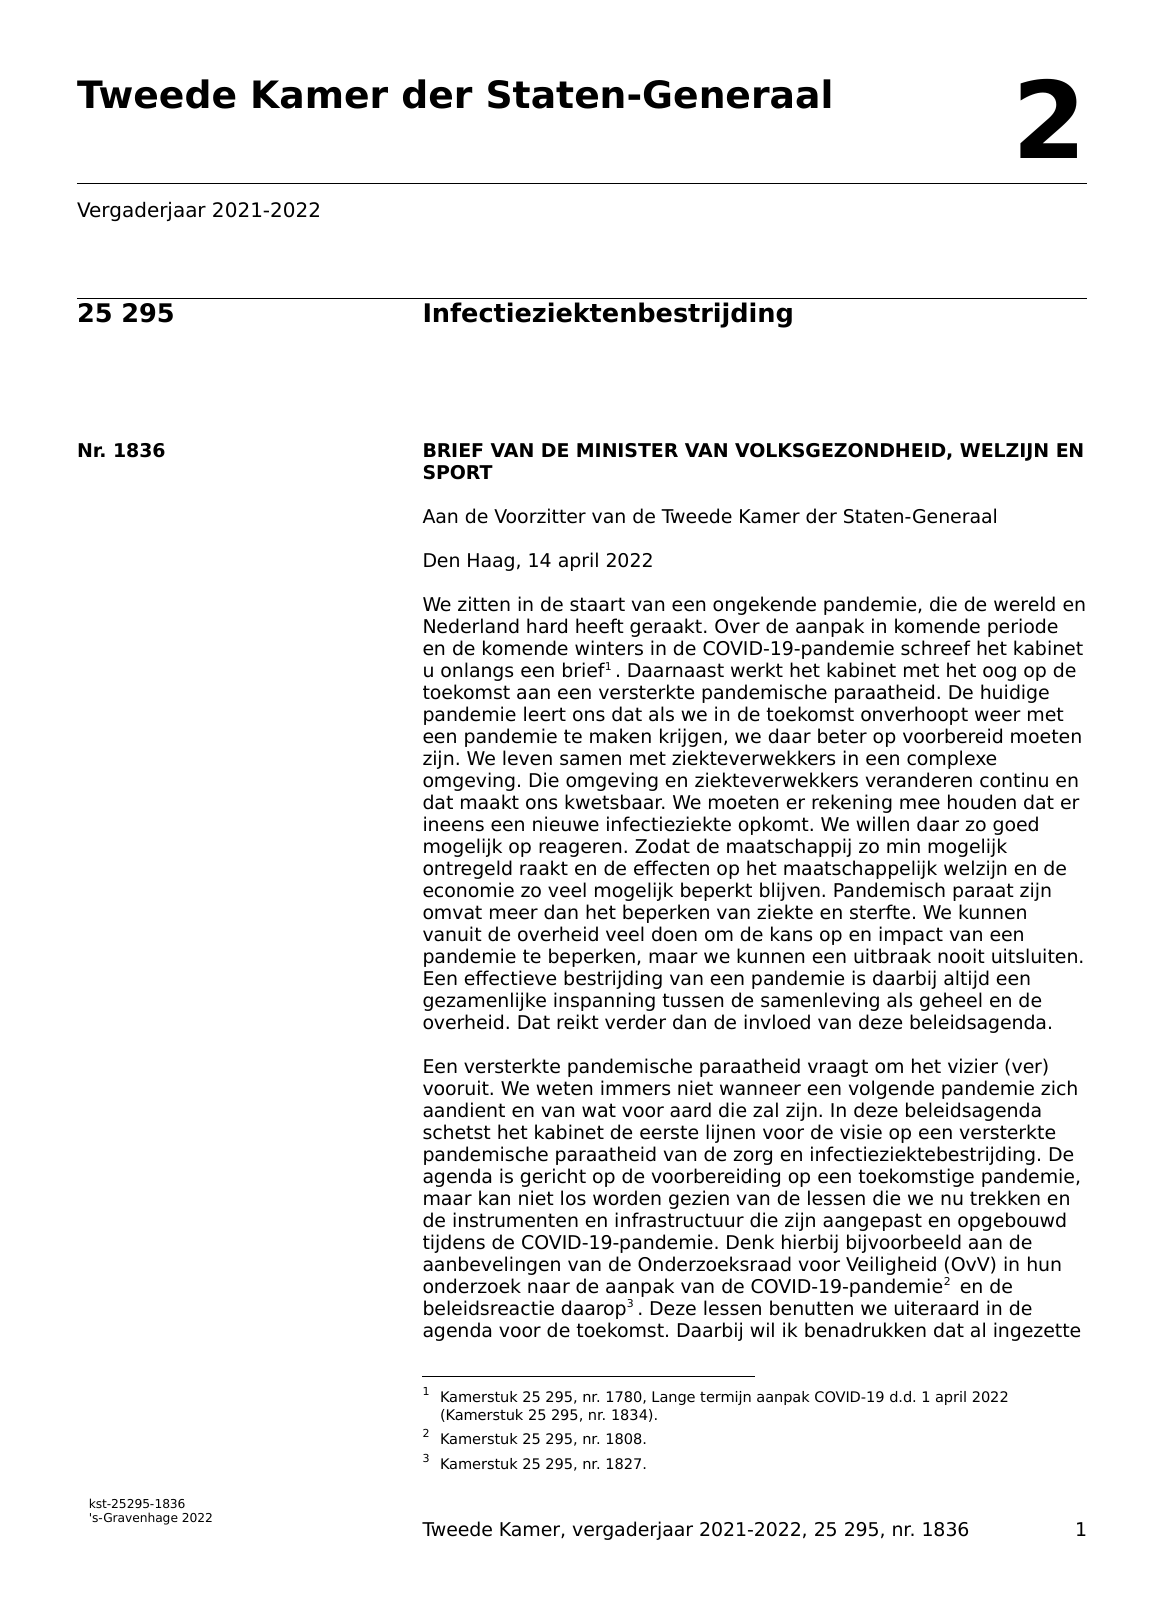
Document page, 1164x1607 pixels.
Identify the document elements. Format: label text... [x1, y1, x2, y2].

text Den Haag, 14 april 2022 [422, 550, 1087, 572]
subtitle Nr. 1836 BRIEF VAN DE MINISTER VAN VOLKSGEZONDHEID, WELZIJN EN SPORT [77, 440, 1087, 484]
table_cell Vergaderjaar 2021-2022 [77, 184, 1087, 298]
text Kamerstuk 25 295, nr. 1827. [422, 1452, 1087, 1474]
text kst-25295-1836 [88, 1497, 323, 1511]
table_header Tweede Kamer der Staten-Generaal [77, 59, 886, 183]
text Kamerstuk 25 295, nr. 1780, Lange termijn aanpak COVID-19 d.d. 1 april 2022 (Kamerstuk 25 295, nr. 1834). [422, 1385, 1087, 1424]
text Een versterkte pandemische paraatheid vraagt om het vizier (ver) vooruit. We weten immers niet wanneer een volgende pandemie zich aandient en van wat voor aard die zal zijn. In deze beleidsagenda schetst het kabinet de eerste lijnen voor de visie op een versterkte pandemische paraatheid van de zorg en infectieziektebestrijding. De agenda is gericht op de voorbereiding op een toekomstige pandemie, maar kan niet los worden gezien van de lessen die we nu trekken en de instrumenten en infrastructuur die zijn aangepast en opgebouwd tijdens de COVID-19-pandemie. Denk hierbij bijvoorbeeld aan de aanbevelingen van de Onderzoeksraad voor Veiligheid (OvV) in hun onderzoek naar de aanpak van de COVID-19-pandemie en de beleidsreactie daarop. Deze lessen benutten we uiteraard in de agenda voor de toekomst. Daarbij wil ik benadrukken dat al ingezette [422, 1056, 1087, 1342]
text 's-Gravenhage 2022 [88, 1511, 323, 1525]
subtitle 25 295 Infectieziektenbestrijding [77, 299, 1087, 329]
text Kamerstuk 25 295, nr. 1808. [422, 1427, 1087, 1449]
table_header 2 [886, 59, 1087, 183]
text Aan de Voorzitter van de Tweede Kamer der Staten-Generaal [422, 506, 1087, 528]
text We zitten in de staart van een ongekende pandemie, die de wereld en Nederland hard heeft geraakt. Over de aanpak in komende periode en de komende winters in de COVID-19-pandemie schreef het kabinet u onlangs een brief. Daarnaast werkt het kabinet met het oog op de toekomst aan een versterkte pandemische paraatheid. De huidige pandemie leert ons dat als we in de toekomst onverhoopt weer met een pandemie te maken krijgen, we daar beter op voorbereid moeten zijn. We leven samen met ziekteverwekkers in een complexe omgeving. Die omgeving en ziekteverwekkers veranderen continu en dat maakt ons kwetsbaar. We moeten er rekening mee houden dat er ineens een nieuwe infectieziekte opkomt. We willen daar zo goed mogelijk op reageren. Zodat de maatschappij zo min mogelijk ontregeld raakt en de effecten op het maatschappelijk welzijn en de economie zo veel mogelijk beperkt blijven. Pandemisch paraat zijn omvat meer dan het beperken van ziekte en sterfte. We kunnen vanuit de overheid veel doen om de kans op en impact van een pandemie te beperken, maar we kunnen een uitbraak nooit uitsluiten. Een effectieve bestrijding van een pandemie is daarbij altijd een gezamenlijke inspanning tussen de samenleving als geheel en de overheid. Dat reikt verder dan de invloed van deze beleidsagenda. [422, 594, 1087, 1034]
